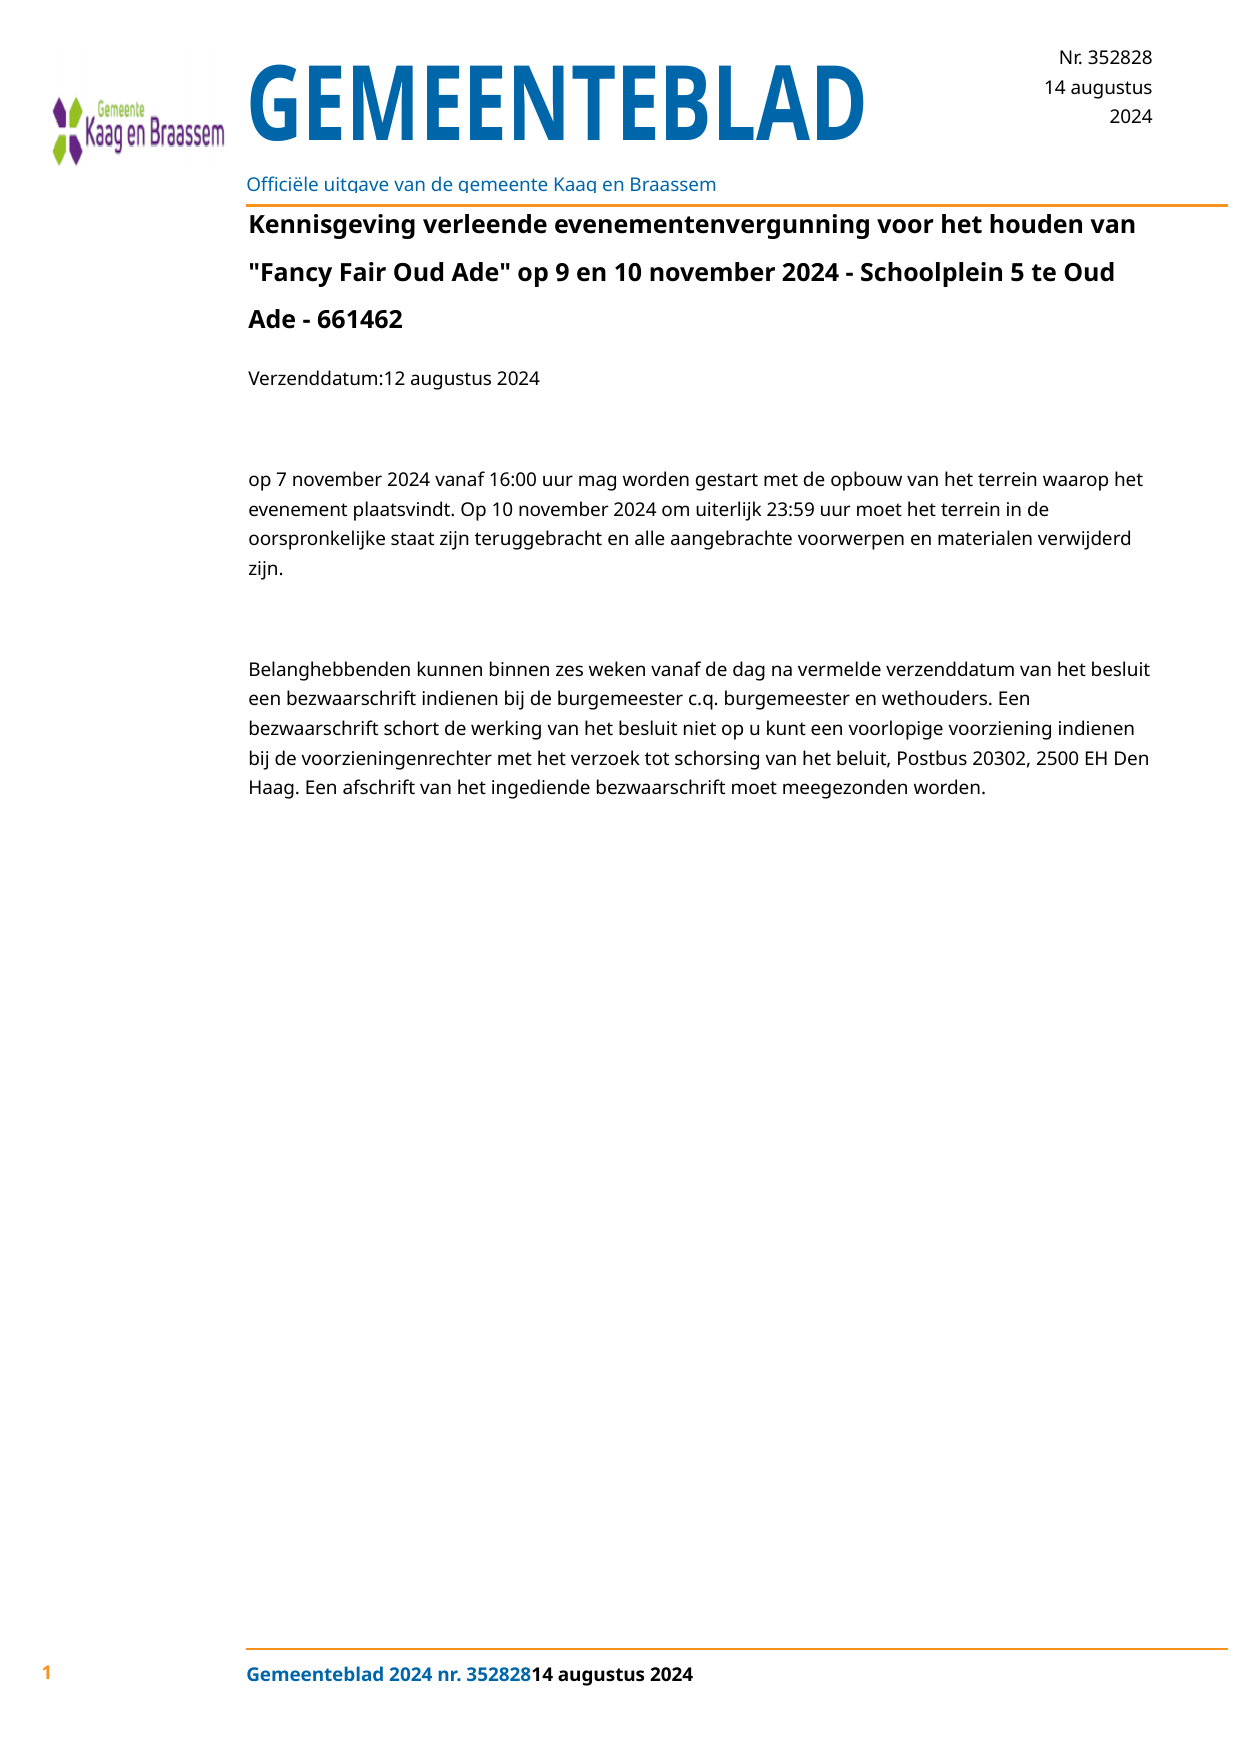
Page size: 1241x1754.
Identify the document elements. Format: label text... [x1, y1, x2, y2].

picture [41, 47, 231, 172]
text op 7 november 2024 vanaf 16:00 uur mag worden gestart met de opbouw van het terrein waarop het evenement plaatsvindt. Op 10 november 2024 om uiterlijk 23:59 uur moet het terrein in de oorspronkelijke staat zijn teruggebracht en alle aangebrachte voorwerpen en materialen verwijderd zijn. [248, 466, 1152, 581]
text Belanghebbenden kunnen binnen zes weken vanaf de dag na vermelde verzenddatum van het besluit een bezwaarschrift indienen bij de burgemeester c.q. burgemeester en wethouders. Een bezwaarschrift schort de werking van het besluit niet op u kunt een voorlopige voorziening indienen bij de voorzieningenrechter met het verzoek tot schorsing van het beluit, Postbus 20302, 2500 EH Den Haag. Een afschrift van het ingediende bezwaarschrift moet meegezonden worden. [248, 656, 1152, 800]
text Verzenddatum:12 augustus 2024 [248, 366, 1152, 391]
text Kennisgeving verleende evenementenvergunning voor het houden van "Fancy Fair Oud Ade" op 9 en 10 november 2024 - Schoolplein 5 te Oud Ade - 661462 [248, 207, 1152, 336]
